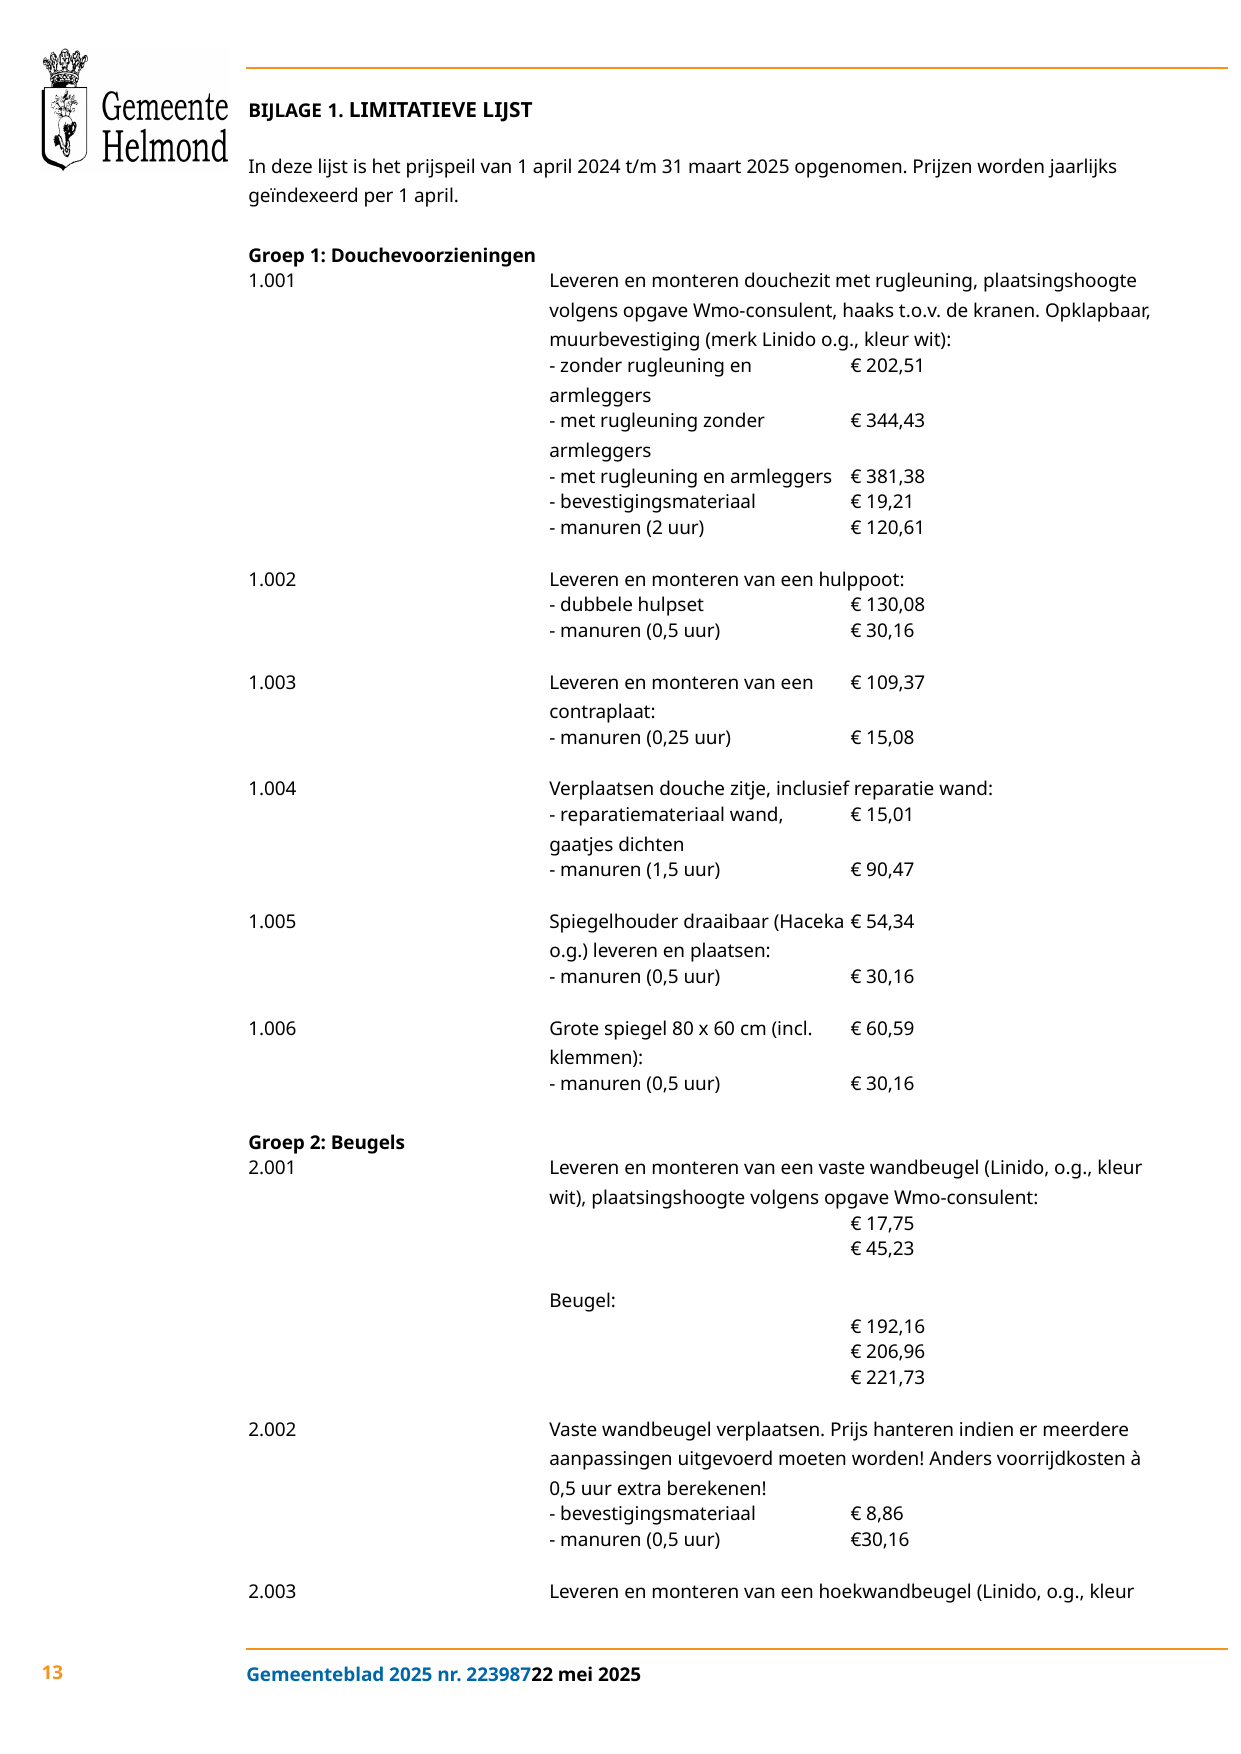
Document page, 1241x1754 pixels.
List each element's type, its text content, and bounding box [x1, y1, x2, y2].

table_cell [549, 1339, 850, 1364]
table_header Groep 1: Douchevoorzieningen [248, 242, 1152, 267]
table_cell € 381,38 [850, 463, 1152, 489]
table_cell 2.002 [248, 1416, 549, 1501]
table_cell € 19,21 [850, 489, 1152, 514]
table_cell [549, 1313, 850, 1338]
table_cell € 30,16 [850, 618, 1152, 643]
table_cell - manuren (0,5 uur) [549, 964, 850, 989]
table_cell € 120,61 [850, 515, 1152, 540]
table_cell € 54,34 [850, 908, 1152, 963]
table_cell - manuren (0,5 uur) [549, 618, 850, 643]
table_cell - manuren (0,5 uur) [549, 1070, 850, 1096]
table_cell Leveren en monteren van een hulppoot: [549, 566, 1152, 592]
table_cell Leveren en monteren van een hoekwandbeugel (Linido, o.g., kleur [549, 1578, 1152, 1603]
table_cell € 221,73 [850, 1364, 1152, 1390]
table_cell € 60,59 [850, 1015, 1152, 1070]
table_cell [248, 1526, 549, 1552]
table_cell [248, 592, 549, 617]
table_cell Vaste wandbeugel verplaatsen. Prijs hanteren indien er meerdere aanpassingen uitgevoerd moeten worden! Anders voorrijdkosten à 0,5 uur extra berekenen! [549, 1416, 1152, 1501]
table_cell [248, 515, 549, 540]
table_cell [248, 1070, 549, 1096]
table_cell [248, 801, 549, 857]
table_cell [248, 883, 1152, 908]
table_cell [248, 989, 1152, 1015]
table_cell [248, 618, 549, 643]
table_cell [248, 643, 1152, 669]
table_cell - met rugleuning en armleggers [549, 463, 850, 489]
table_cell € 30,16 [850, 1070, 1152, 1096]
table_cell Verplaatsen douche zitje, inclusief reparatie wand: [549, 776, 1152, 801]
table_cell - bevestigingsmateriaal [549, 489, 850, 514]
table_cell [248, 1287, 549, 1313]
table_cell 1.006 [248, 1015, 549, 1070]
table_cell [248, 750, 1152, 776]
table_cell - manuren (1,5 uur) [549, 857, 850, 882]
table_cell [248, 1339, 549, 1364]
table_cell [248, 408, 549, 463]
table_cell - manuren (0,5 uur) [549, 1526, 850, 1552]
table_cell - bevestigingsmateriaal [549, 1501, 850, 1526]
table_cell [248, 1552, 1152, 1578]
table_cell 1.003 [248, 669, 549, 724]
table_cell [549, 1364, 850, 1390]
table_cell € 344,43 [850, 408, 1152, 463]
table_cell € 202,51 [850, 353, 1152, 408]
table_cell [248, 964, 549, 989]
table_cell [850, 1261, 1152, 1287]
table_cell € 17,75 [850, 1210, 1152, 1236]
table_cell - zonder rugleuning en armleggers [549, 353, 850, 408]
table_cell [549, 1210, 850, 1236]
table_cell [248, 1236, 549, 1261]
table_cell [248, 724, 549, 750]
table_cell [248, 1261, 549, 1287]
table_cell [248, 1390, 1152, 1416]
table_cell € 192,16 [850, 1313, 1152, 1338]
table_cell 2.003 [248, 1578, 549, 1603]
table_cell € 109,37 [850, 669, 1152, 724]
table_cell [248, 1210, 549, 1236]
table_cell [248, 463, 549, 489]
table_cell [248, 1313, 549, 1338]
table_cell € 30,16 [850, 964, 1152, 989]
table_cell [248, 1501, 549, 1526]
table_cell Leveren en monteren van een contraplaat: [549, 669, 850, 724]
table_cell Spiegelhouder draaibaar (Haceka o.g.) leveren en plaatsen: [549, 908, 850, 963]
table_cell - dubbele hulpset [549, 592, 850, 617]
table_cell 1.004 [248, 776, 549, 801]
table_cell € 8,86 [850, 1501, 1152, 1526]
table_cell € 206,96 [850, 1339, 1152, 1364]
table_header Groep 2: Beugels [248, 1129, 1152, 1154]
table_cell - manuren (2 uur) [549, 515, 850, 540]
table_cell 2.001 [248, 1155, 549, 1210]
table_cell € 90,47 [850, 857, 1152, 882]
table_cell 1.005 [248, 908, 549, 963]
table_cell €30,16 [850, 1526, 1152, 1552]
table_cell 1.001 [248, 268, 549, 352]
table_cell - met rugleuning zonder armleggers [549, 408, 850, 463]
table_cell Beugel: [549, 1287, 1152, 1313]
table_cell - manuren (0,25 uur) [549, 724, 850, 750]
table_cell [248, 353, 549, 408]
table_cell Leveren en monteren van een vaste wandbeugel (Linido, o.g., kleur wit), plaatsingshoogte volgens opgave Wmo-consulent: [549, 1155, 1152, 1210]
text In deze lijst is het prijspeil van 1 april 2024 t/m 31 maart 2025 opgenomen. Prijzen worden jaarlijks geïndexeerd per 1 april. [248, 153, 1152, 208]
table_cell [549, 1236, 850, 1261]
table_cell - reparatiemateriaal wand, gaatjes dichten [549, 801, 850, 857]
table_cell € 45,23 [850, 1236, 1152, 1261]
table_cell [248, 1364, 549, 1390]
table_cell [549, 1261, 850, 1287]
table_cell € 130,08 [850, 592, 1152, 617]
table_cell 1.002 [248, 566, 549, 592]
table_cell [248, 489, 549, 514]
table_cell [248, 540, 1152, 566]
table_cell Leveren en monteren douchezit met rugleuning, plaatsingshoogte volgens opgave Wmo-consulent, haaks t.o.v. de kranen. Opklapbaar, muurbevestiging (merk Linido o.g., kleur wit): [549, 268, 1152, 352]
table_cell € 15,01 [850, 801, 1152, 857]
table_cell Grote spiegel 80 x 60 cm (incl. klemmen): [549, 1015, 850, 1070]
picture [41, 47, 231, 172]
table_cell € 15,08 [850, 724, 1152, 750]
table_cell [248, 857, 549, 882]
text BIJLAGE 1. LIMITATIEVE LIJST [248, 95, 1152, 123]
